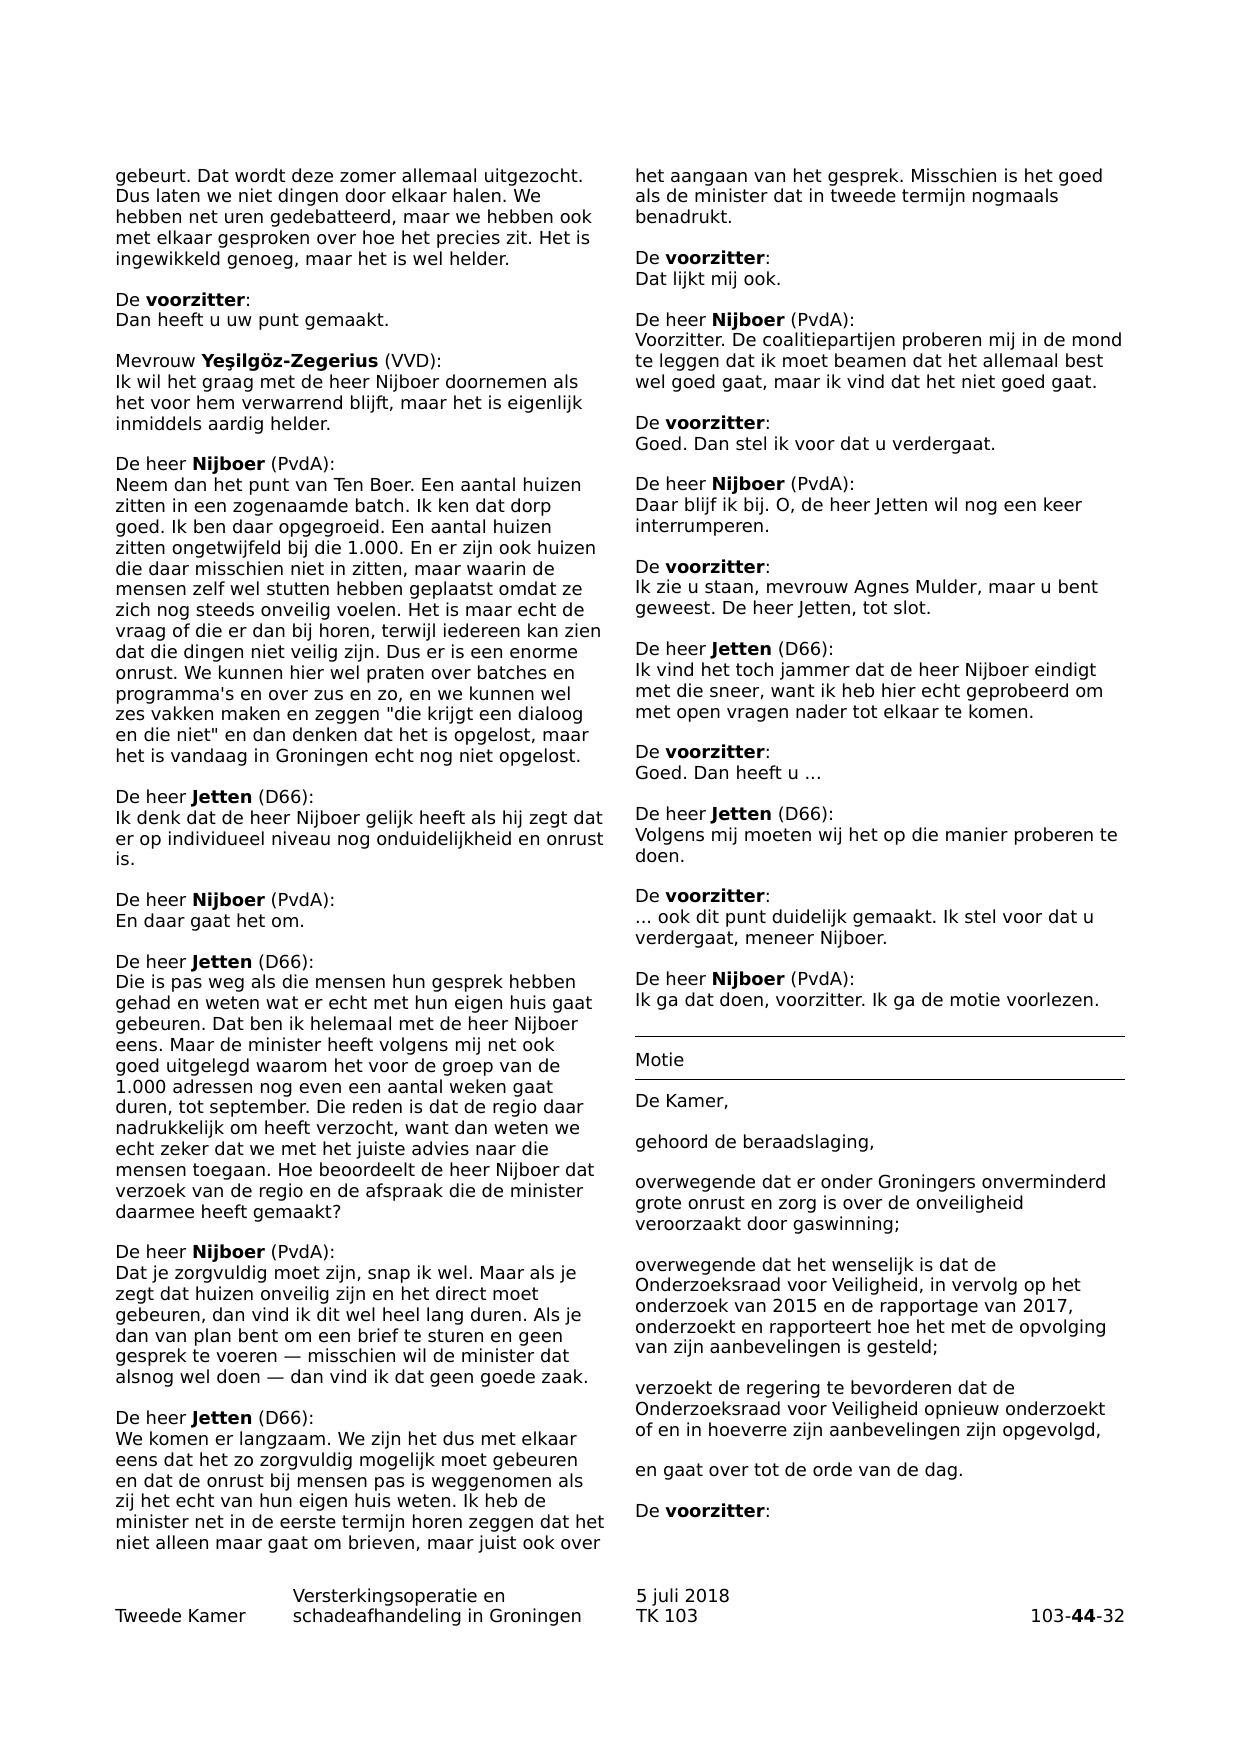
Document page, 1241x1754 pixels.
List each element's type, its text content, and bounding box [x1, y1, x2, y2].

text De heer Nijboer (PvdA): [115, 1242, 605, 1263]
text overwegende dat het wenselijk is dat de Onderzoeksraad voor Veiligheid, in vervolg op het onderzoek van 2015 en de rapportage van 2017, onderzoekt en rapporteert hoe het met de opvolging van zijn aanbevelingen is gesteld; [635, 1254, 1125, 1358]
text Ik vind het toch jammer dat de heer Nijboer eindigt met die sneer, want ik heb hier echt geprobeerd om met open vragen nader tot elkaar te komen. [635, 660, 1125, 722]
text De voorzitter: [635, 248, 1125, 268]
text De voorzitter: [635, 413, 1125, 433]
text Neem dan het punt van Ten Boer. Een aantal huizen zitten in een zogenaamde batch. Ik ken dat dorp goed. Ik ben daar opgegroeid. Een aantal huizen zitten ongetwijfeld bij die 1.000. En er zijn ook huizen die daar misschien niet in zitten, maar waarin de mensen zelf wel stutten hebben geplaatst omdat ze zich nog steeds onveilig voelen. Het is maar echt de vraag of die er dan bij horen, terwijl iedereen kan zien dat die dingen niet veilig zijn. Dus er is een enorme onrust. We kunnen hier wel praten over batches en programma's en over zus en zo, en we kunnen wel zes vakken maken en zeggen "die krijgt een dialoog en die niet" en dan denken dat het is opgelost, maar het is vandaag in Groningen echt nog niet opgelost. [115, 475, 605, 767]
text Dat je zorgvuldig moet zijn, snap ik wel. Maar als je zegt dat huizen onveilig zijn en het direct moet gebeuren, dan vind ik dit wel heel lang duren. Als je dan van plan bent om een brief te sturen en geen gesprek te voeren — misschien wil de minister dat alsnog wel doen — dan vind ik dat geen goede zaak. [115, 1263, 605, 1388]
text De heer Jetten (D66): [115, 787, 605, 807]
text De voorzitter: [635, 886, 1125, 907]
text De heer Nijboer (PvdA): [635, 474, 1125, 495]
text Voorzitter. De coalitiepartijen proberen mij in de mond te leggen dat ik moet beamen dat het allemaal best wel goed gaat, maar ik vind dat het niet goed gaat. [635, 330, 1125, 393]
text Volgens mij moeten wij het op die manier proberen te doen. [635, 824, 1125, 866]
text De heer Nijboer (PvdA): [635, 968, 1125, 989]
text ... ook dit punt duidelijk gemaakt. Ik stel voor dat u verdergaat, meneer Nijboer. [635, 907, 1125, 948]
text De voorzitter: [635, 1501, 1125, 1522]
text De heer Jetten (D66): [115, 1408, 605, 1429]
text En daar gaat het om. [115, 911, 605, 931]
text Dat lijkt mij ook. [635, 268, 1125, 289]
text Ik ga dat doen, voorzitter. Ik ga de motie voorlezen. [635, 989, 1125, 1010]
text Die is pas weg als die mensen hun gesprek hebben gehad en weten wat er echt met hun eigen huis gaat gebeuren. Dat ben ik helemaal met de heer Nijboer eens. Maar de minister heeft volgens mij net ook goed uitgelegd waarom het voor de groep van de 1.000 adressen nog even een aantal weken gaat duren, tot september. Die reden is dat de regio daar nadrukkelijk om heeft verzocht, want dan weten we echt zeker dat we met het juiste advies naar die mensen toegaan. Hoe beoordeelt de heer Nijboer dat verzoek van de regio en de afspraak die de minister daarmee heeft gemaakt? [115, 972, 605, 1222]
text overwegende dat er onder Groningers onverminderd grote onrust en zorg is over de onveiligheid veroorzaakt door gaswinning; [635, 1172, 1125, 1234]
text Motie [635, 1050, 1125, 1071]
text De heer Nijboer (PvdA): [635, 309, 1125, 330]
text De heer Nijboer (PvdA): [115, 890, 605, 911]
text De heer Nijboer (PvdA): [115, 454, 605, 475]
text De heer Jetten (D66): [635, 639, 1125, 660]
text Dan heeft u uw punt gemaakt. [115, 310, 605, 331]
text Ik denk dat de heer Nijboer gelijk heeft als hij zegt dat er op individueel niveau nog onduidelijkheid en onrust is. [115, 807, 605, 870]
text Ik zie u staan, mevrouw Agnes Mulder, maar u bent geweest. De heer Jetten, tot slot. [635, 577, 1125, 619]
text We komen er langzaam. We zijn het dus met elkaar eens dat het zo zorgvuldig mogelijk moet gebeuren en dat de onrust bij mensen pas is weggenomen als zij het echt van hun eigen huis weten. Ik heb de minister net in de eerste termijn horen zeggen dat het niet alleen maar gaat om brieven, maar juist ook over [115, 1429, 605, 1554]
text Mevrouw Yeşilgöz-Zegerius (VVD): [115, 351, 605, 372]
text De voorzitter: [635, 557, 1125, 577]
text De voorzitter: [635, 742, 1125, 763]
text Ik wil het graag met de heer Nijboer doornemen als het voor hem verwarrend blijft, maar het is eigenlijk inmiddels aardig helder. [115, 372, 605, 434]
text De heer Jetten (D66): [635, 804, 1125, 824]
text het aangaan van het gesprek. Misschien is het goed als de minister dat in tweede termijn nogmaals benadrukt. [635, 165, 1125, 228]
text gebeurt. Dat wordt deze zomer allemaal uitgezocht. Dus laten we niet dingen door elkaar halen. We hebben net uren gedebatteerd, maar we hebben ook met elkaar gesproken over hoe het precies zit. Het is ingewikkeld genoeg, maar het is wel helder. [115, 165, 605, 269]
text verzoekt de regering te bevorderen dat de Onderzoeksraad voor Veiligheid opnieuw onderzoekt of en in hoeverre zijn aanbevelingen zijn opgevolgd, [635, 1378, 1125, 1440]
text Goed. Dan stel ik voor dat u verdergaat. [635, 433, 1125, 454]
text De heer Jetten (D66): [115, 951, 605, 972]
text en gaat over tot de orde van de dag. [635, 1460, 1125, 1481]
text De Kamer, [635, 1091, 1125, 1111]
text Goed. Dan heeft u ... [635, 763, 1125, 784]
text De voorzitter: [115, 289, 605, 310]
text gehoord de beraadslaging, [635, 1131, 1125, 1152]
text Daar blijf ik bij. O, de heer Jetten wil nog een keer interrumperen. [635, 495, 1125, 537]
